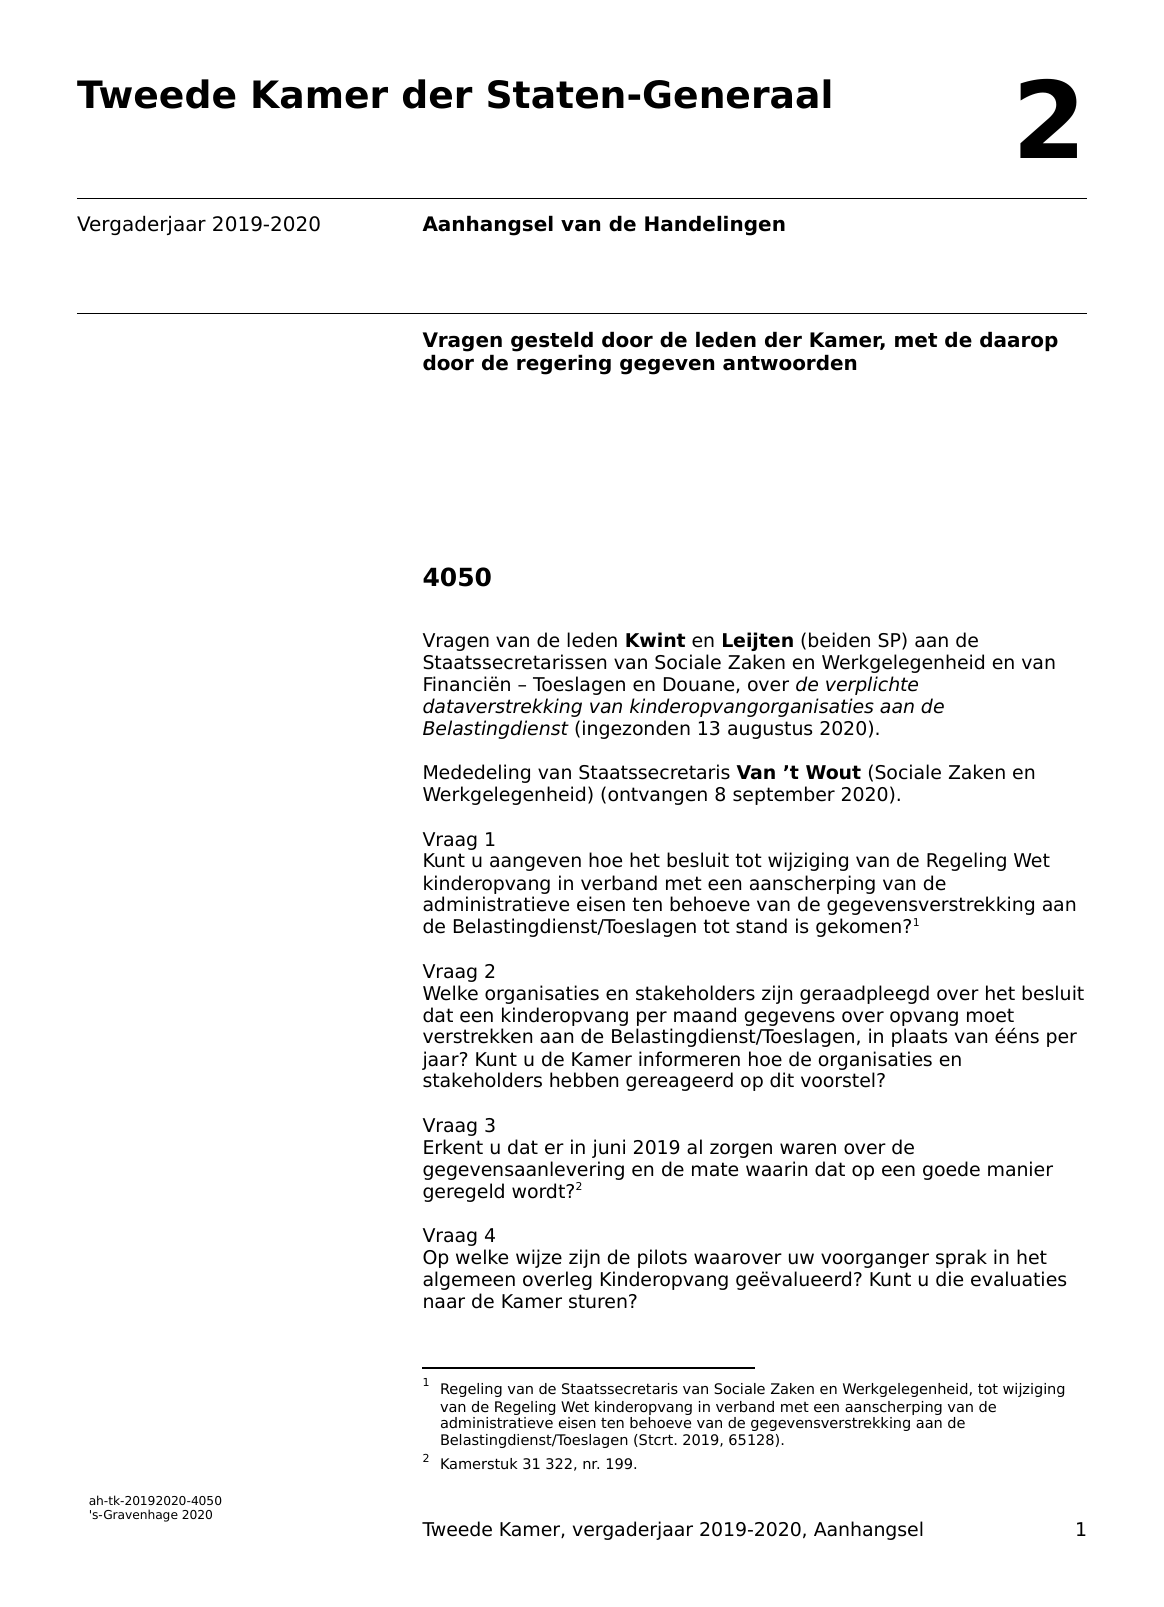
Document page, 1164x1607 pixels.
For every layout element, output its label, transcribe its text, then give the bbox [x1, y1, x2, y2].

text 's-Gravenhage 2020 [88, 1508, 323, 1522]
text Erkent u dat er in juni 2019 al zorgen waren over de gegevensaanlevering en de mate waarin dat op een goede manier geregeld wordt? [422, 1137, 1087, 1202]
text Welke organisaties en stakeholders zijn geraadpleegd over het besluit dat een kinderopvang per maand gegevens over opvang moet verstrekken aan de Belastingdienst/Toeslagen, in plaats van ééns per jaar? Kunt u de Kamer informeren hoe de organisaties en stakeholders hebben gereageerd op dit voorstel? [422, 982, 1087, 1092]
table_cell Vragen gesteld door de leden der Kamer, met de daarop door de regering gegeven antwoorden [422, 314, 1087, 375]
text ah-tk-20192020-4050 [88, 1494, 323, 1508]
text Kamerstuk 31 322, nr. 199. [422, 1452, 1087, 1474]
text Kunt u aangeven hoe het besluit tot wijziging van de Regeling Wet kinderopvang in verband met een aanscherping van de administratieve eisen ten behoeve van de gegevensverstrekking aan de Belastingdienst/Toeslagen tot stand is gekomen? [422, 850, 1087, 938]
table_cell Vergaderjaar 2019-2020 [77, 199, 422, 313]
table_header Tweede Kamer der Staten-Generaal [77, 59, 886, 198]
text Op welke wijze zijn de pilots waarover uw voorganger sprak in het algemeen overleg Kinderopvang geëvalueerd? Kunt u die evaluaties naar de Kamer sturen? [422, 1247, 1087, 1313]
table_cell Aanhangsel van de Handelingen [422, 199, 1087, 313]
text Vragen van de leden Kwint en Leijten (beiden SP) aan de Staatssecretarissen van Sociale Zaken en Werkgelegenheid en van Financiën – Toeslagen en Douane, over de verplichte dataverstrekking van kinderopvangorganisaties aan de Belastingdienst (ingezonden 13 augustus 2020). [422, 630, 1087, 740]
text Mededeling van Staatssecretaris Van ’t Wout (Sociale Zaken en Werkgelegenheid) (ontvangen 8 september 2020). [422, 762, 1087, 806]
table_header 2 [886, 59, 1087, 198]
text Vraag 4 [422, 1225, 1087, 1247]
text Vraag 3 [422, 1114, 1087, 1137]
text Vraag 1 [422, 828, 1087, 850]
text Regeling van de Staatssecretaris van Sociale Zaken en Werkgelegenheid, tot wijziging van de Regeling Wet kinderopvang in verband met een aanscherping van de administratieve eisen ten behoeve van de gegevensverstrekking aan de Belastingdienst/Toeslagen (Stcrt. 2019, 65128). [422, 1377, 1087, 1449]
table_cell [77, 314, 422, 375]
text Vraag 2 [422, 961, 1087, 982]
text 4050 [422, 563, 1087, 592]
